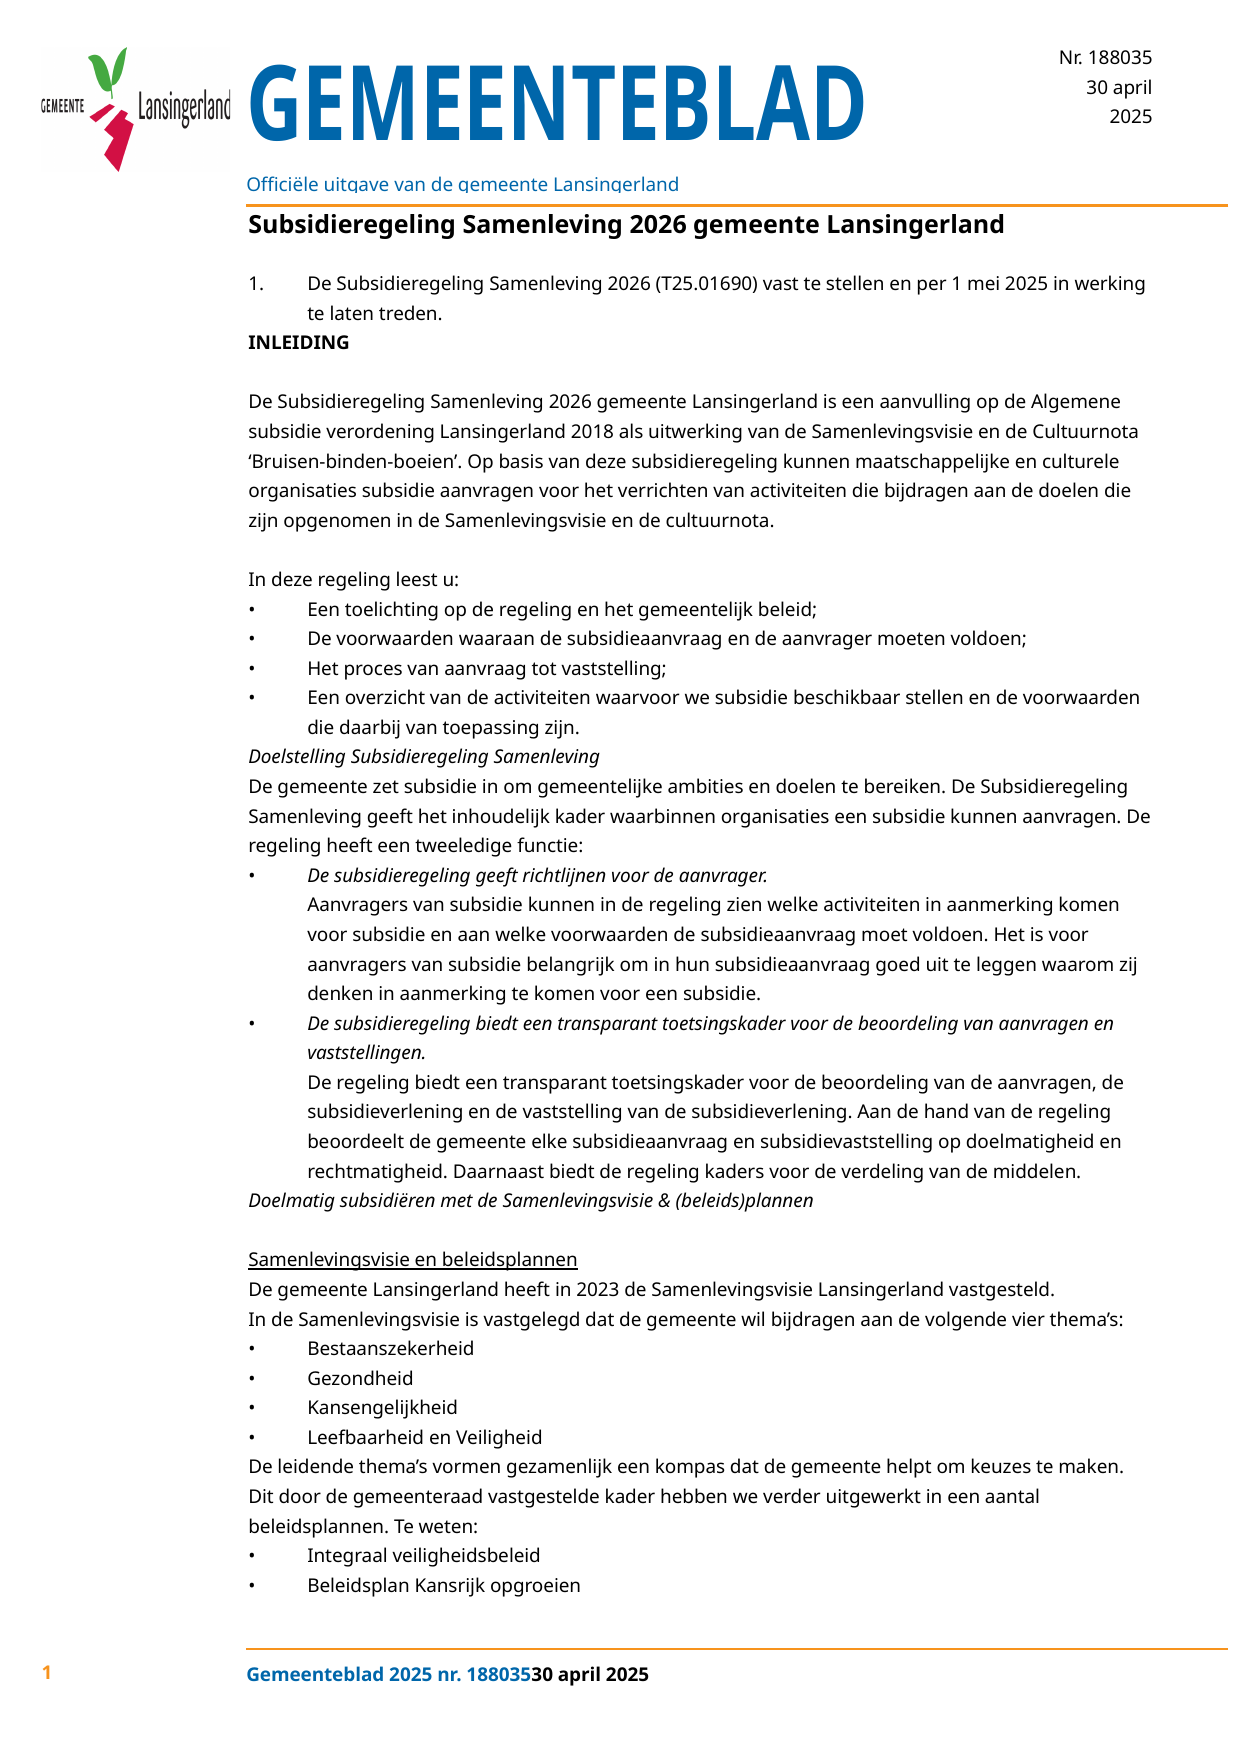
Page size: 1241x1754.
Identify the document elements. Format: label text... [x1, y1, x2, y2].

picture [41, 47, 231, 172]
list Integraal veiligheidsbeleid [248, 1542, 1152, 1568]
list Een overzicht van de activiteiten waarvoor we subsidie beschikbaar stellen en de voorwaarden die daarbij van toepassing zijn. [248, 684, 1152, 740]
text De Subsidieregeling Samenleving 2026 gemeente Lansingerland is een aanvulling op de Algemene subsidie verordening Lansingerland 2018 als uitwerking van de Samenlevingsvisie en de Cultuurnota ‘Bruisen-binden-boeien’. Op basis van deze subsidieregeling kunnen maatschappelijke en culturele organisaties subsidie aanvragen voor het verrichten van activiteiten die bijdragen aan de doelen die zijn opgenomen in de Samenlevingsvisie en de cultuurnota. [248, 389, 1152, 533]
list Gezondheid [248, 1365, 1152, 1391]
text De gemeente Lansingerland heeft in 2023 de Samenlevingsvisie Lansingerland vastgesteld. [248, 1276, 1152, 1302]
text Samenlevingsvisie en beleidsplannen [248, 1247, 1152, 1272]
list Bestaanszekerheid [248, 1335, 1152, 1361]
text In deze regeling leest u: [248, 566, 1152, 592]
list Kansengelijkheid [248, 1394, 1152, 1420]
list De subsidieregeling geeft richtlijnen voor de aanvrager. [248, 862, 1152, 888]
text In de Samenlevingsvisie is vastgelegd dat de gemeente wil bijdragen aan de volgende vier thema’s: [248, 1306, 1152, 1331]
list Beleidsplan Kansrijk opgroeien [248, 1572, 1152, 1598]
list De regeling biedt een transparant toetsingskader voor de beoordeling van de aanvragen, de subsidieverlening en de vaststelling van de subsidieverlening. Aan de hand van de regeling beoordeelt de gemeente elke subsidieaanvraag en subsidievaststelling op doelmatigheid en rechtmatigheid. Daarnaast biedt de regeling kaders voor de verdeling van de middelen. [248, 1069, 1152, 1183]
text INLEIDING [248, 329, 1152, 355]
list Aanvragers van subsidie kunnen in de regeling zien welke activiteiten in aanmerking komen voor subsidie en aan welke voorwaarden de subsidieaanvraag moet voldoen. Het is voor aanvragers van subsidie belangrijk om in hun subsidieaanvraag goed uit te leggen waarom zij denken in aanmerking te komen voor een subsidie. [248, 892, 1152, 1006]
list Leefbaarheid en Veiligheid [248, 1424, 1152, 1450]
list De subsidieregeling biedt een transparant toetsingskader voor de beoordeling van aanvragen en vaststellingen. [248, 1010, 1152, 1065]
text Doelmatig subsidiëren met de Samenlevingsvisie & (beleids)plannen [248, 1187, 1152, 1213]
list De Subsidieregeling Samenleving 2026 (T25.01690) vast te stellen en per 1 mei 2025 in werking te laten treden. [248, 270, 1152, 326]
text Doelstelling Subsidieregeling Samenleving [248, 744, 1152, 769]
list Een toelichting op de regeling en het gemeentelijk beleid; [248, 596, 1152, 621]
list Het proces van aanvraag tot vaststelling; [248, 655, 1152, 681]
text Subsidieregeling Samenleving 2026 gemeente Lansingerland [248, 207, 1152, 241]
list De voorwaarden waaraan de subsidieaanvraag en de aanvrager moeten voldoen; [248, 625, 1152, 651]
text De leidende thema’s vormen gezamenlijk een kompas dat de gemeente helpt om keuzes te maken. Dit door de gemeenteraad vastgestelde kader hebben we verder uitgewerkt in een aantal beleidsplannen. Te weten: [248, 1454, 1152, 1538]
text De gemeente zet subsidie in om gemeentelijke ambities en doelen te bereiken. De Subsidieregeling Samenleving geeft het inhoudelijk kader waarbinnen organisaties een subsidie kunnen aanvragen. De regeling heeft een tweeledige functie: [248, 773, 1152, 858]
